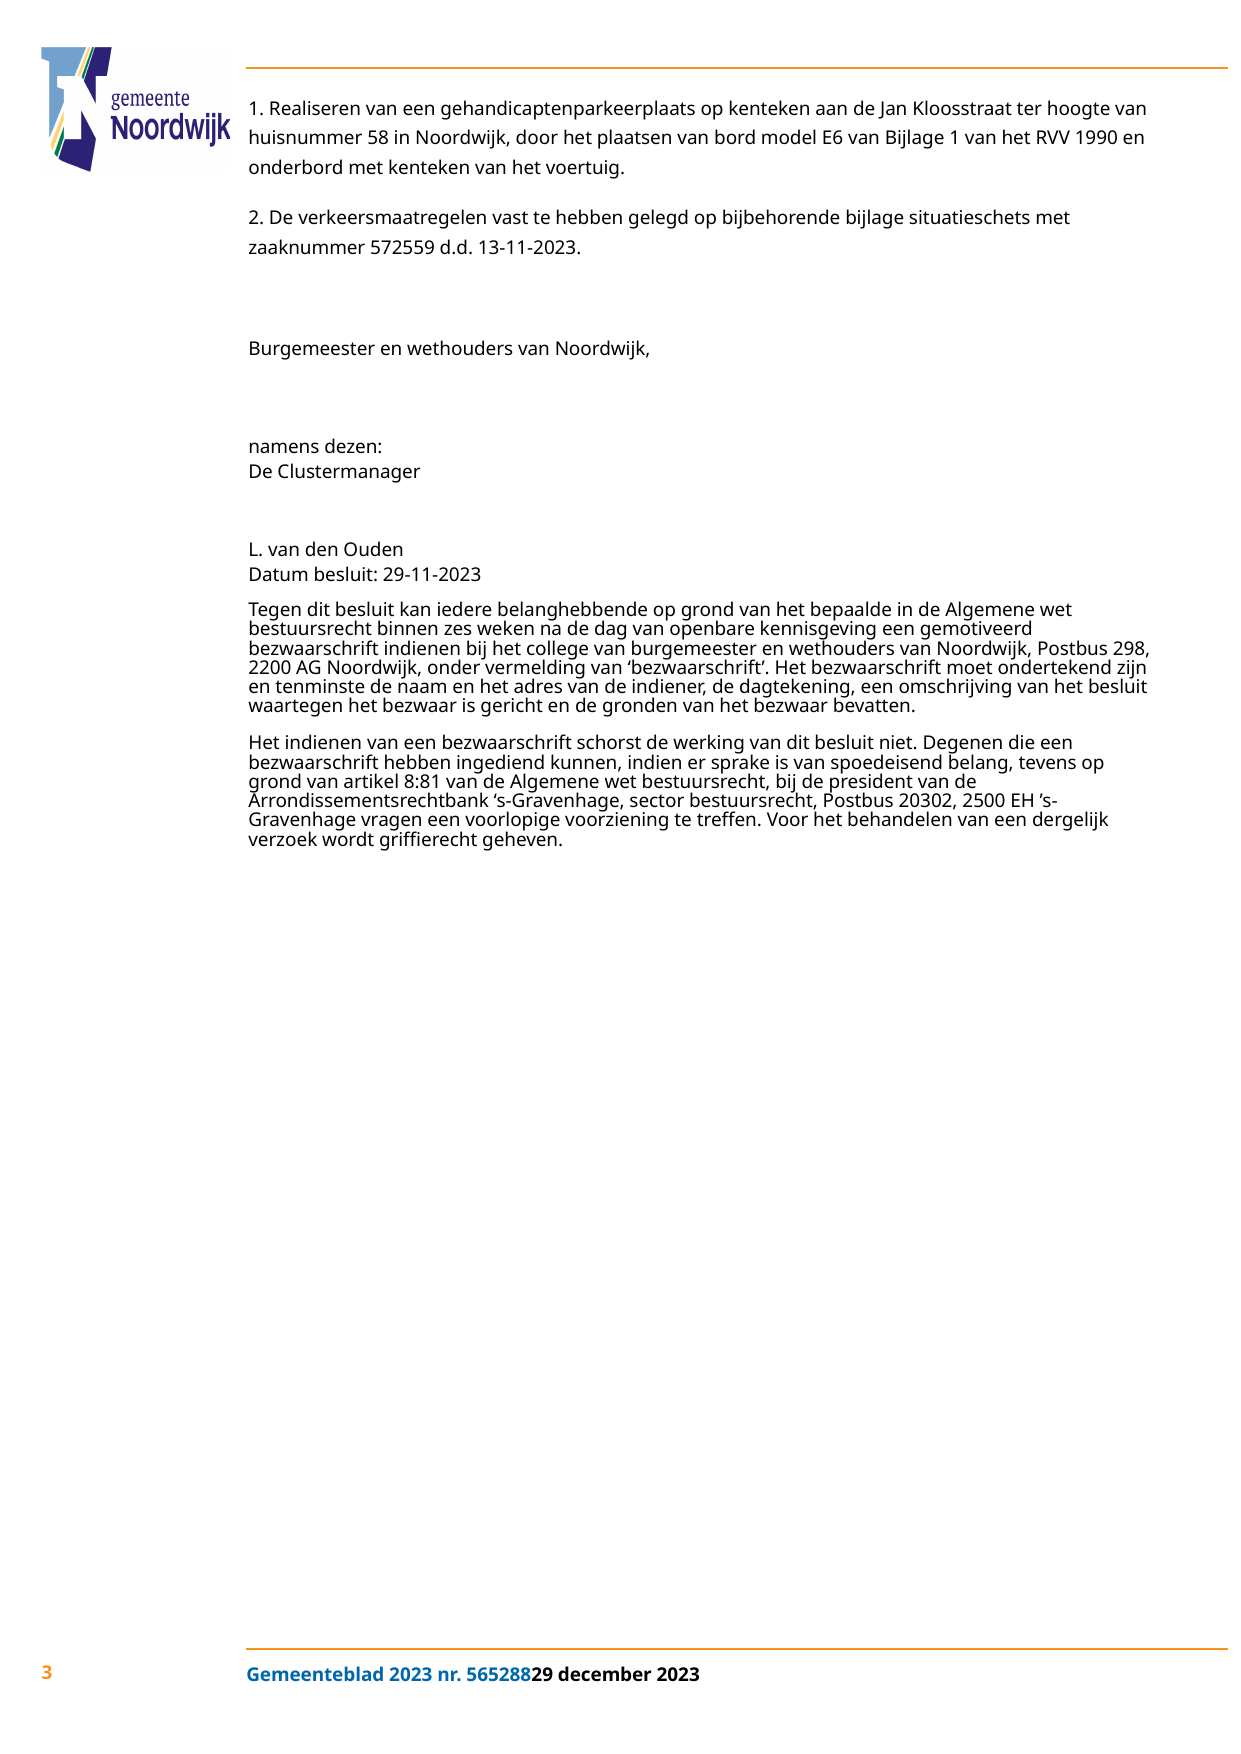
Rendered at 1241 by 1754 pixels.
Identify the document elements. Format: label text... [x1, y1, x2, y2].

picture [41, 47, 231, 172]
text namens dezen: [248, 433, 1152, 459]
text Datum besluit: 29-11-2023 [248, 562, 1152, 587]
text De Clustermanager [248, 459, 1152, 484]
text 2. De verkeersmaatregelen vast te hebben gelegd op bijbehorende bijlage situatieschets met zaaknummer 572559 d.d. 13-11-2023. [248, 204, 1152, 260]
text Burgemeester en wethouders van Noordwijk, [248, 335, 1152, 361]
text Tegen dit besluit kan iedere belanghebbende op grond van het bepaalde in de Algemene wet bestuursrecht binnen zes weken na de dag van openbare kennisgeving een gemotiveerd bezwaarschrift indienen bij het college van burgemeester en wethouders van Noordwijk, Postbus 298, 2200 AG Noordwijk, onder vermelding van ‘bezwaarschrift’. Het bezwaarschrift moet ondertekend zijn en tenminste de naam en het adres van de indiener, de dagtekening, een omschrijving van het besluit waartegen het bezwaar is gericht en de gronden van het bezwaar bevatten. [248, 601, 1152, 717]
text Het indienen van een bezwaarschrift schorst de werking van dit besluit niet. Degenen die een bezwaarschrift hebben ingediend kunnen, indien er sprake is van spoedeisend belang, tevens op grond van artikel 8:81 van de Algemene wet bestuursrecht, bij de president van de Arrondissementsrechtbank ‘s-Gravenhage, sector bestuursrecht, Postbus 20302, 2500 EH ’s-Gravenhage vragen een voorlopige voorziening te treffen. Voor het behandelen van een dergelijk verzoek wordt griffierecht geheven. [248, 734, 1152, 850]
text L. van den Ouden [248, 536, 1152, 562]
text 1. Realiseren van een gehandicaptenparkeerplaats op kenteken aan de Jan Kloosstraat ter hoogte van huisnummer 58 in Noordwijk, door het plaatsen van bord model E6 van Bijlage 1 van het RVV 1990 en onderbord met kenteken van het voertuig. [248, 95, 1152, 180]
